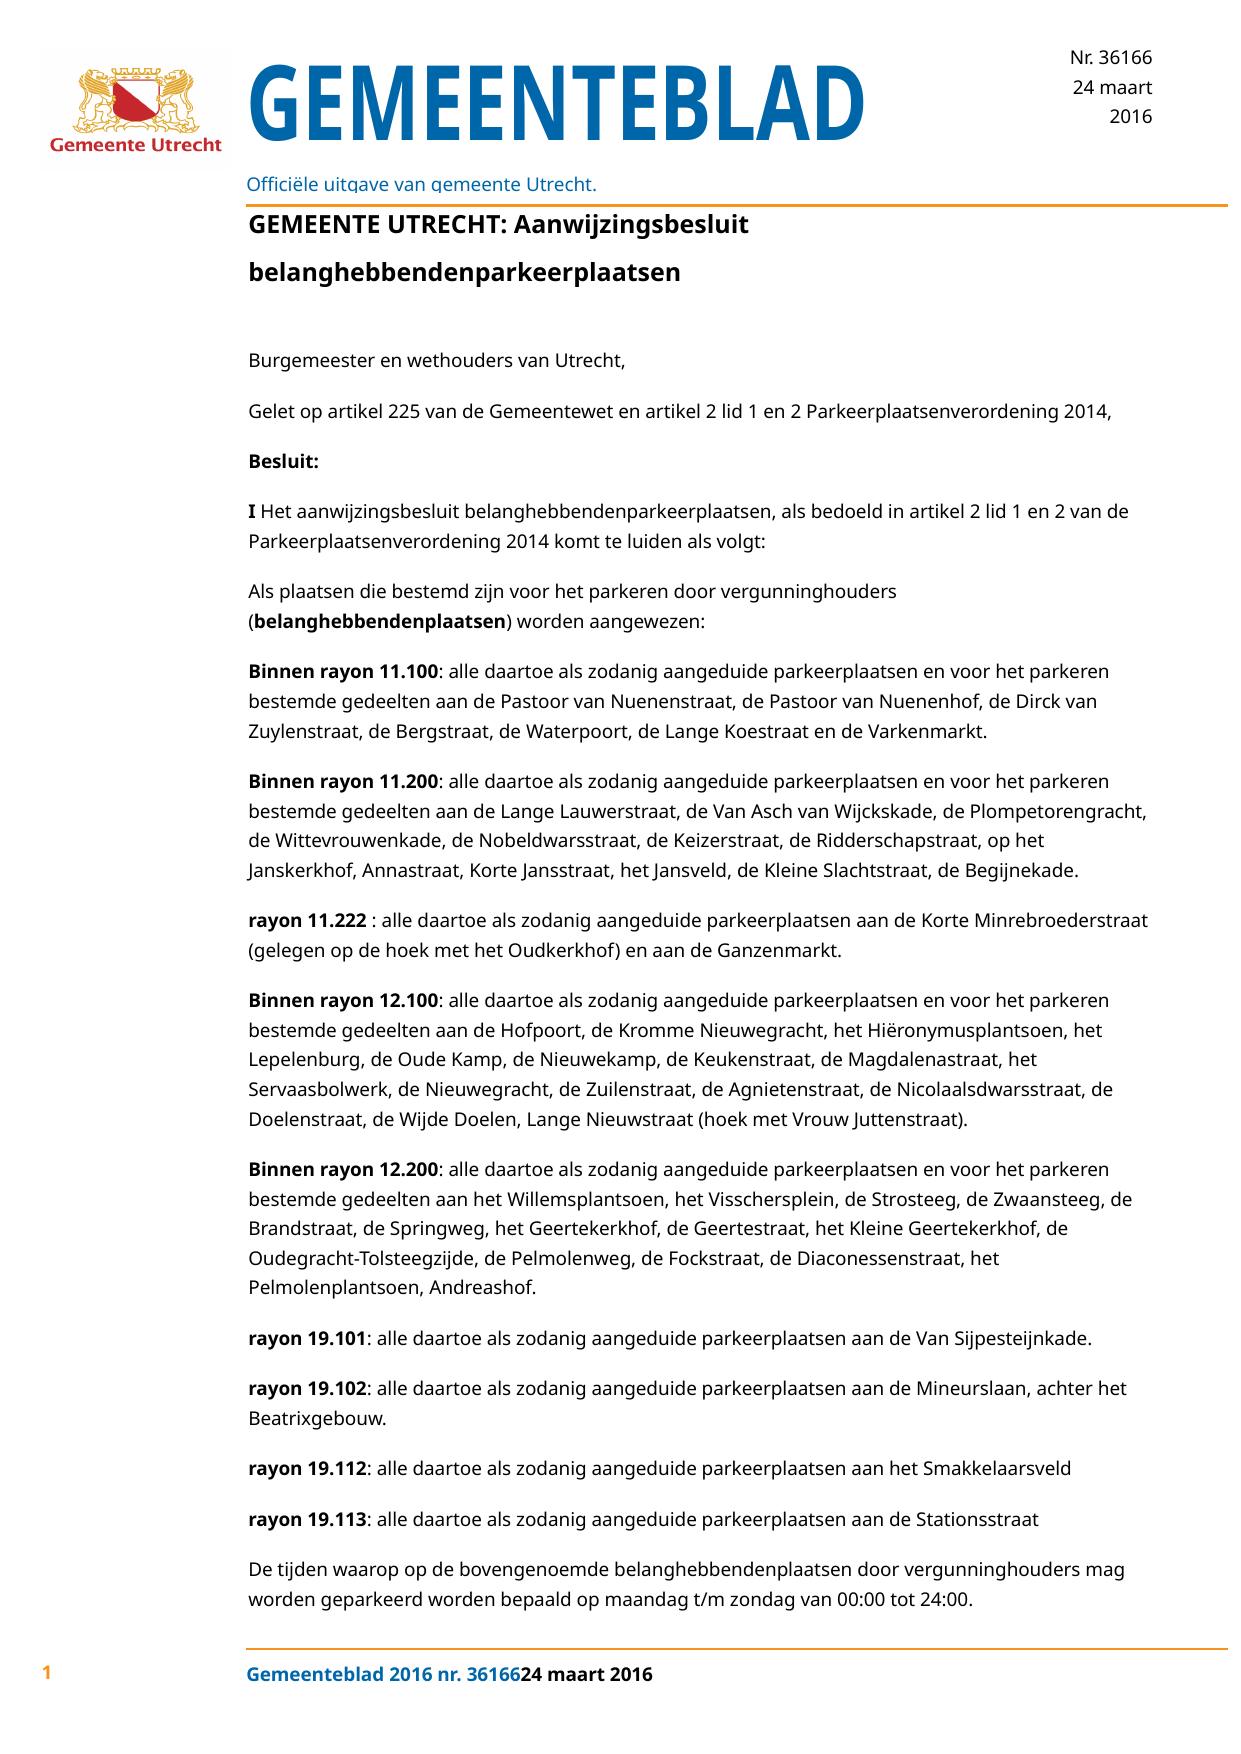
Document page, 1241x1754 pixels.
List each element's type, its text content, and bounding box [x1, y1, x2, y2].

text rayon 19.101: alle daartoe als zodanig aangeduide parkeerplaatsen aan de Van Sijpesteijnkade. [248, 1325, 1152, 1351]
text Binnen rayon 11.100: alle daartoe als zodanig aangeduide parkeerplaatsen en voor het parkeren bestemde gedeelten aan de Pastoor van Nuenenstraat, de Pastoor van Nuenenhof, de Dirck van Zuylenstraat, de Bergstraat, de Waterpoort, de Lange Koestraat en de Varkenmarkt. [248, 659, 1152, 744]
text Besluit: [248, 448, 1152, 474]
text Als plaatsen die bestemd zijn voor het parkeren door vergunninghouders (belanghebbendenplaatsen) worden aangewezen: [248, 579, 1152, 634]
text GEMEENTE UTRECHT: Aanwijzingsbesluit belanghebbendenparkeerplaatsen [248, 207, 1152, 288]
text Binnen rayon 12.200: alle daartoe als zodanig aangeduide parkeerplaatsen en voor het parkeren bestemde gedeelten aan het Willemsplantsoen, het Visschersplein, de Strosteeg, de Zwaansteeg, de Brandstraat, de Springweg, het Geertekerkhof, de Geertestraat, het Kleine Geertekerkhof, de Oudegracht-Tolsteegzijde, de Pelmolenweg, de Fockstraat, de Diaconessenstraat, het Pelmolenplantsoen, Andreashof. [248, 1156, 1152, 1300]
text rayon 19.102: alle daartoe als zodanig aangeduide parkeerplaatsen aan de Mineurslaan, achter het Beatrixgebouw. [248, 1375, 1152, 1431]
text De tijden waarop op de bovengenoemde belanghebbendenplaatsen door vergunninghouders mag worden geparkeerd worden bepaald op maandag t/m zondag van 00:00 tot 24:00. [248, 1556, 1152, 1612]
picture [41, 47, 231, 172]
text Binnen rayon 12.100: alle daartoe als zodanig aangeduide parkeerplaatsen en voor het parkeren bestemde gedeelten aan de Hofpoort, de Kromme Nieuwegracht, het Hiëronymusplantsoen, het Lepelenburg, de Oude Kamp, de Nieuwekamp, de Keukenstraat, de Magdalenastraat, het Servaasbolwerk, de Nieuwegracht, de Zuilenstraat, de Agnietenstraat, de Nicolaalsdwarsstraat, de Doelenstraat, de Wijde Doelen, Lange Nieuwstraat (hoek met Vrouw Juttenstraat). [248, 987, 1152, 1132]
text I Het aanwijzingsbesluit belanghebbendenparkeerplaatsen, als bedoeld in artikel 2 lid 1 en 2 van de Parkeerplaatsenverordening 2014 komt te luiden als volgt: [248, 499, 1152, 554]
text Gelet op artikel 225 van de Gemeentewet en artikel 2 lid 1 en 2 Parkeerplaatsenverordening 2014, [248, 398, 1152, 424]
text rayon 19.112: alle daartoe als zodanig aangeduide parkeerplaatsen aan het Smakkelaarsveld [248, 1455, 1152, 1481]
text rayon 11.222 : alle daartoe als zodanig aangeduide parkeerplaatsen aan de Korte Minrebroederstraat (gelegen op de hoek met het Oudkerkhof) en aan de Ganzenmarkt. [248, 907, 1152, 963]
text Binnen rayon 11.200: alle daartoe als zodanig aangeduide parkeerplaatsen en voor het parkeren bestemde gedeelten aan de Lange Lauwerstraat, de Van Asch van Wijckskade, de Plompetorengracht, de Wittevrouwenkade, de Nobeldwarsstraat, de Keizerstraat, de Ridderschapstraat, op het Janskerkhof, Annastraat, Korte Jansstraat, het Jansveld, de Kleine Slachtstraat, de Begijnekade. [248, 768, 1152, 883]
text Burgemeester en wethouders van Utrecht, [248, 347, 1152, 373]
text rayon 19.113: alle daartoe als zodanig aangeduide parkeerplaatsen aan de Stationsstraat [248, 1506, 1152, 1532]
